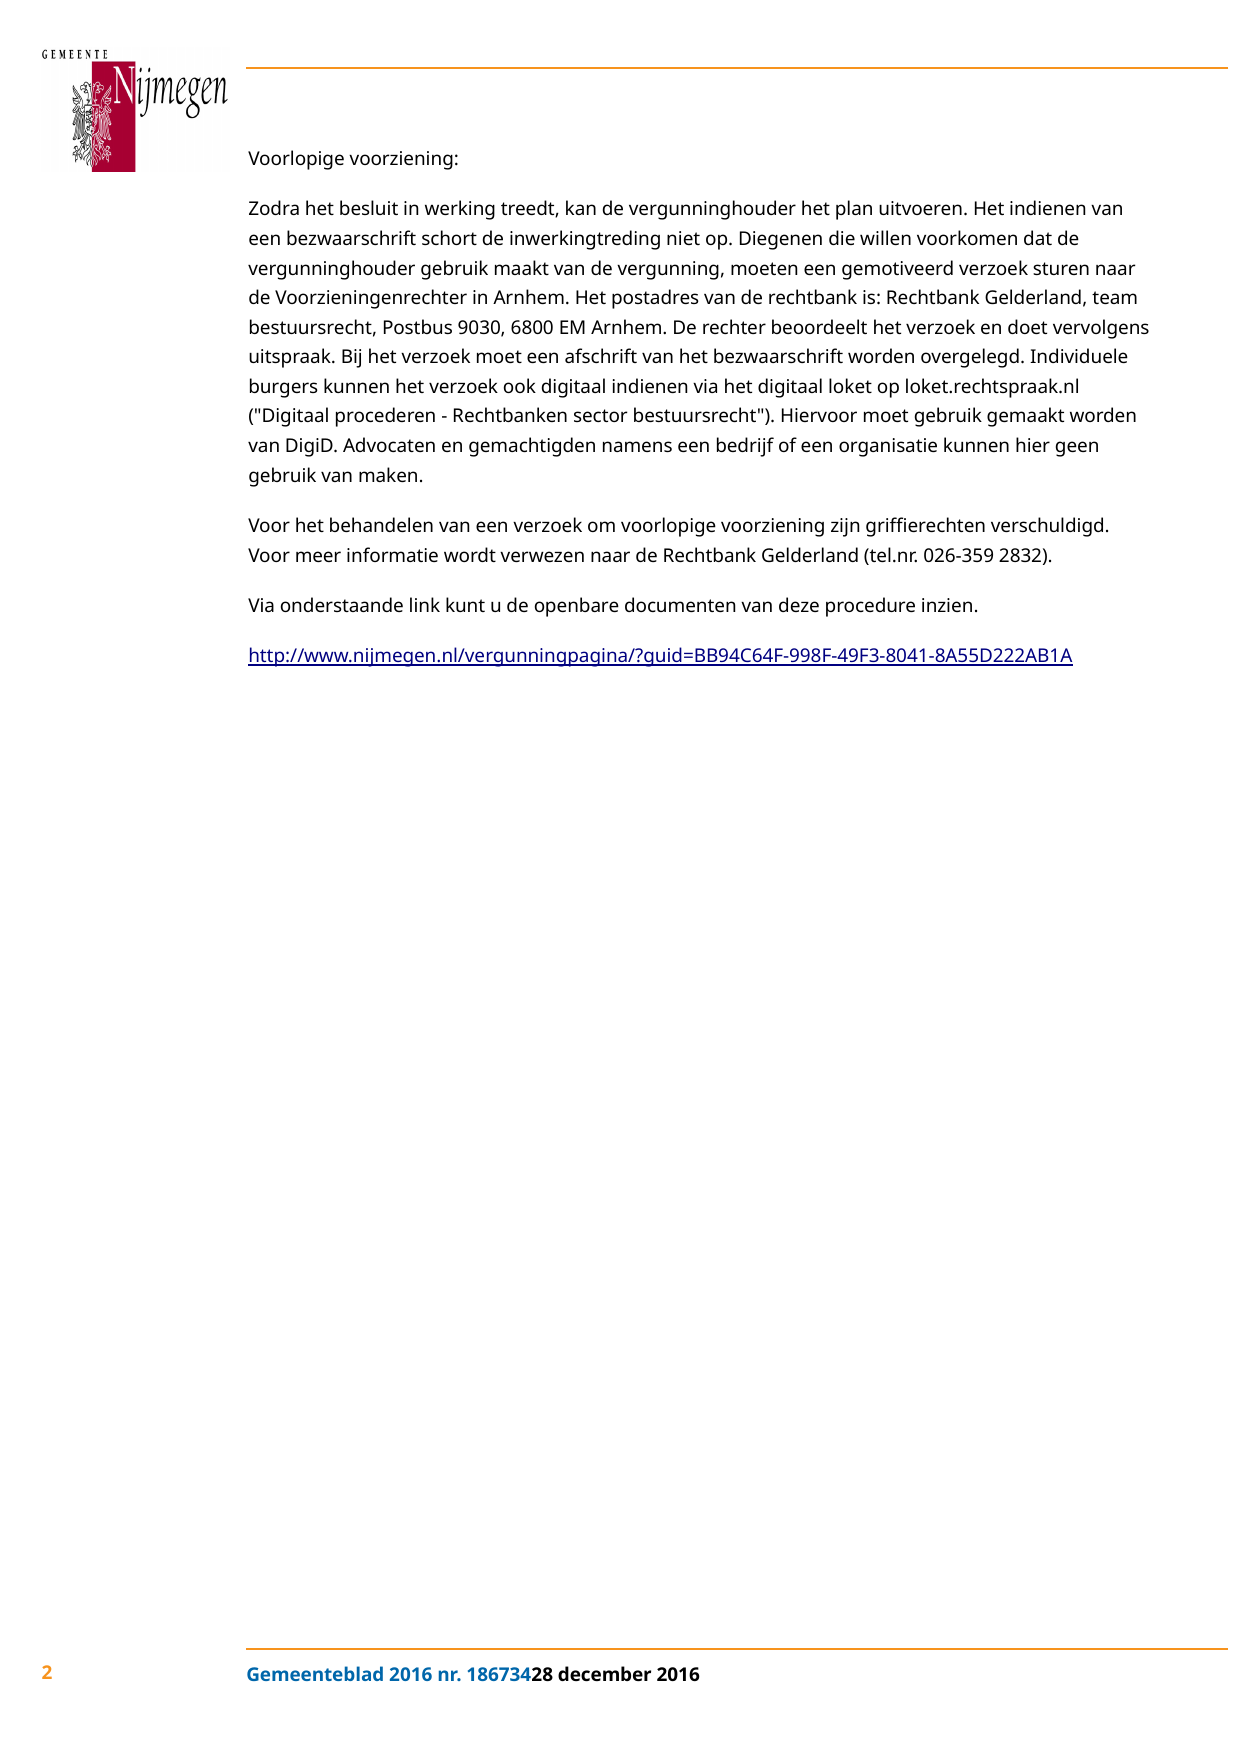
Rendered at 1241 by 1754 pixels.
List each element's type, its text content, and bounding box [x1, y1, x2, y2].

text Voor het behandelen van een verzoek om voorlopige voorziening zijn griffierechten verschuldigd. Voor meer informatie wordt verwezen naar de Rechtbank Gelderland (tel.nr. 026-359 2832). [248, 512, 1152, 568]
picture [41, 47, 231, 172]
text Voorlopige voorziening: [248, 145, 1152, 171]
text Zodra het besluit in werking treedt, kan de vergunninghouder het plan uitvoeren. Het indienen van een bezwaarschrift schort de inwerkingtreding niet op. Diegenen die willen voorkomen dat de vergunninghouder gebruik maakt van de vergunning, moeten een gemotiveerd verzoek sturen naar de Voorzieningenrechter in Arnhem. Het postadres van de rechtbank is: Rechtbank Gelderland, team bestuursrecht, Postbus 9030, 6800 EM Arnhem. De rechter beoordeelt het verzoek en doet vervolgens uitspraak. Bij het verzoek moet een afschrift van het bezwaarschrift worden overgelegd. Individuele burgers kunnen het verzoek ook digitaal indienen via het digitaal loket op loket.rechtspraak.nl ("Digitaal procederen - Rechtbanken sector bestuursrecht"). Hiervoor moet gebruik gemaakt worden van DigiD. Advocaten en gemachtigden namens een bedrijf of een organisatie kunnen hier geen gebruik van maken. [248, 196, 1152, 488]
text http://www.nijmegen.nl/vergunningpagina/?guid=BB94C64F-998F-49F3-8041-8A55D222AB1A [248, 643, 1152, 668]
text Via onderstaande link kunt u de openbare documenten van deze procedure inzien. [248, 592, 1152, 618]
